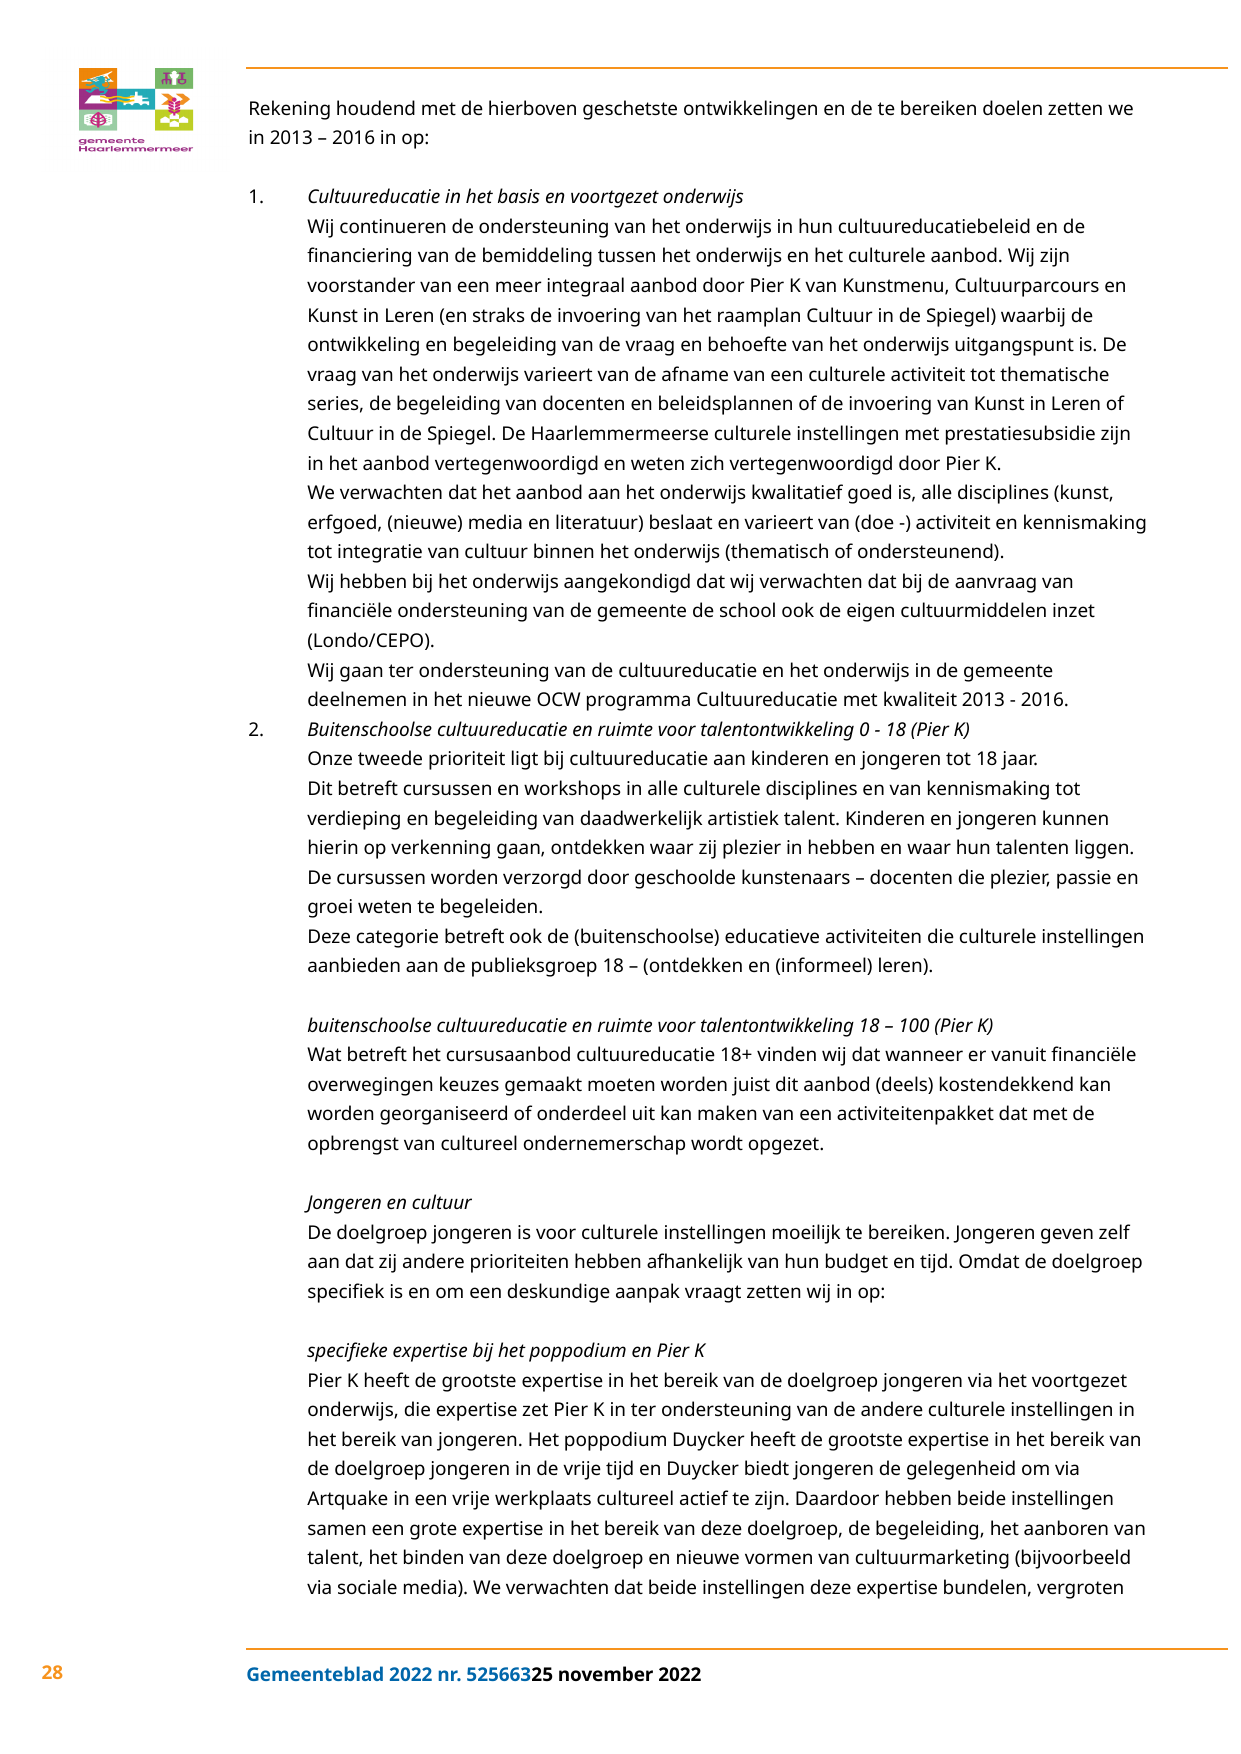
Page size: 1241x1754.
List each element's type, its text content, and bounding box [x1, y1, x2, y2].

list Jongeren en cultuur [248, 1189, 1152, 1215]
list Wij gaan ter ondersteuning van de cultuureducatie en het onderwijs in de gemeente deelnemen in het nieuwe OCW programma Cultuureducatie met kwaliteit 2013 - 2016. [248, 657, 1152, 712]
list Wij hebben bij het onderwijs aangekondigd dat wij verwachten dat bij de aanvraag van financiële ondersteuning van de gemeente de school ook de eigen cultuurmiddelen inzet (Londo/CEPO). [248, 568, 1152, 653]
list Onze tweede prioriteit ligt bij cultuureducatie aan kinderen en jongeren tot 18 jaar. [248, 746, 1152, 771]
list Cultuureducatie in het basis en voortgezet onderwijs [248, 183, 1152, 209]
picture [41, 47, 231, 172]
list buitenschoolse cultuureducatie en ruimte voor talentontwikkeling 18 – 100 (Pier K) [248, 1012, 1152, 1038]
list Wat betreft het cursusaanbod cultuureducatie 18+ vinden wij dat wanneer er vanuit financiële overwegingen keuzes gemaakt moeten worden juist dit aanbod (deels) kostendekkend kan worden georganiseerd of onderdeel uit kan maken van een activiteitenpakket dat met de opbrengst van cultureel ondernemerschap wordt opgezet. [248, 1041, 1152, 1156]
list We verwachten dat het aanbod aan het onderwijs kwalitatief goed is, alle disciplines (kunst, erfgoed, (nieuwe) media en literatuur) beslaat en varieert van (doe -) activiteit en kennismaking tot integratie van cultuur binnen het onderwijs (thematisch of ondersteunend). [248, 479, 1152, 564]
list Deze categorie betreft ook de (buitenschoolse) educatieve activiteiten die culturele instellingen aanbieden aan de publieksgroep 18 – (ontdekken en (informeel) leren). [248, 923, 1152, 978]
text Rekening houdend met de hierboven geschetste ontwikkelingen en de te bereiken doelen zetten we in 2013 – 2016 in op: [248, 95, 1152, 150]
list Wij continueren de ondersteuning van het onderwijs in hun cultuureducatiebeleid en de financiering van de bemiddeling tussen het onderwijs en het culturele aanbod. Wij zijn voorstander van een meer integraal aanbod door Pier K van Kunstmenu, Cultuurparcours en Kunst in Leren (en straks de invoering van het raamplan Cultuur in de Spiegel) waarbij de ontwikkeling en begeleiding van de vraag en behoefte van het onderwijs uitgangspunt is. De vraag van het onderwijs varieert van de afname van een culturele activiteit tot thematische series, de begeleiding van docenten en beleidsplannen of de invoering van Kunst in Leren of Cultuur in de Spiegel. De Haarlemmermeerse culturele instellingen met prestatiesubsidie zijn in het aanbod vertegenwoordigd en weten zich vertegenwoordigd door Pier K. [248, 213, 1152, 476]
list De doelgroep jongeren is voor culturele instellingen moeilijk te bereiken. Jongeren geven zelf aan dat zij andere prioriteiten hebben afhankelijk van hun budget en tijd. Omdat de doelgroep specifiek is en om een deskundige aanpak vraagt zetten wij in op: [248, 1219, 1152, 1304]
list specifieke expertise bij het poppodium en Pier K [248, 1337, 1152, 1363]
list Dit betreft cursussen en workshops in alle culturele disciplines en van kennismaking tot verdieping en begeleiding van daadwerkelijk artistiek talent. Kinderen en jongeren kunnen hierin op verkenning gaan, ontdekken waar zij plezier in hebben en waar hun talenten liggen. De cursussen worden verzorgd door geschoolde kunstenaars – docenten die plezier, passie en groei weten te begeleiden. [248, 775, 1152, 919]
list Buitenschoolse cultuureducatie en ruimte voor talentontwikkeling 0 - 18 (Pier K) [248, 716, 1152, 742]
list Pier K heeft de grootste expertise in het bereik van de doelgroep jongeren via het voortgezet onderwijs, die expertise zet Pier K in ter ondersteuning van de andere culturele instellingen in het bereik van jongeren. Het poppodium Duycker heeft de grootste expertise in het bereik van de doelgroep jongeren in de vrije tijd en Duycker biedt jongeren de gelegenheid om via Artquake in een vrije werkplaats cultureel actief te zijn. Daardoor hebben beide instellingen samen een grote expertise in het bereik van deze doelgroep, de begeleiding, het aanboren van talent, het binden van deze doelgroep en nieuwe vormen van cultuurmarketing (bijvoorbeeld via sociale media). We verwachten dat beide instellingen deze expertise bundelen, vergroten [248, 1367, 1152, 1600]
